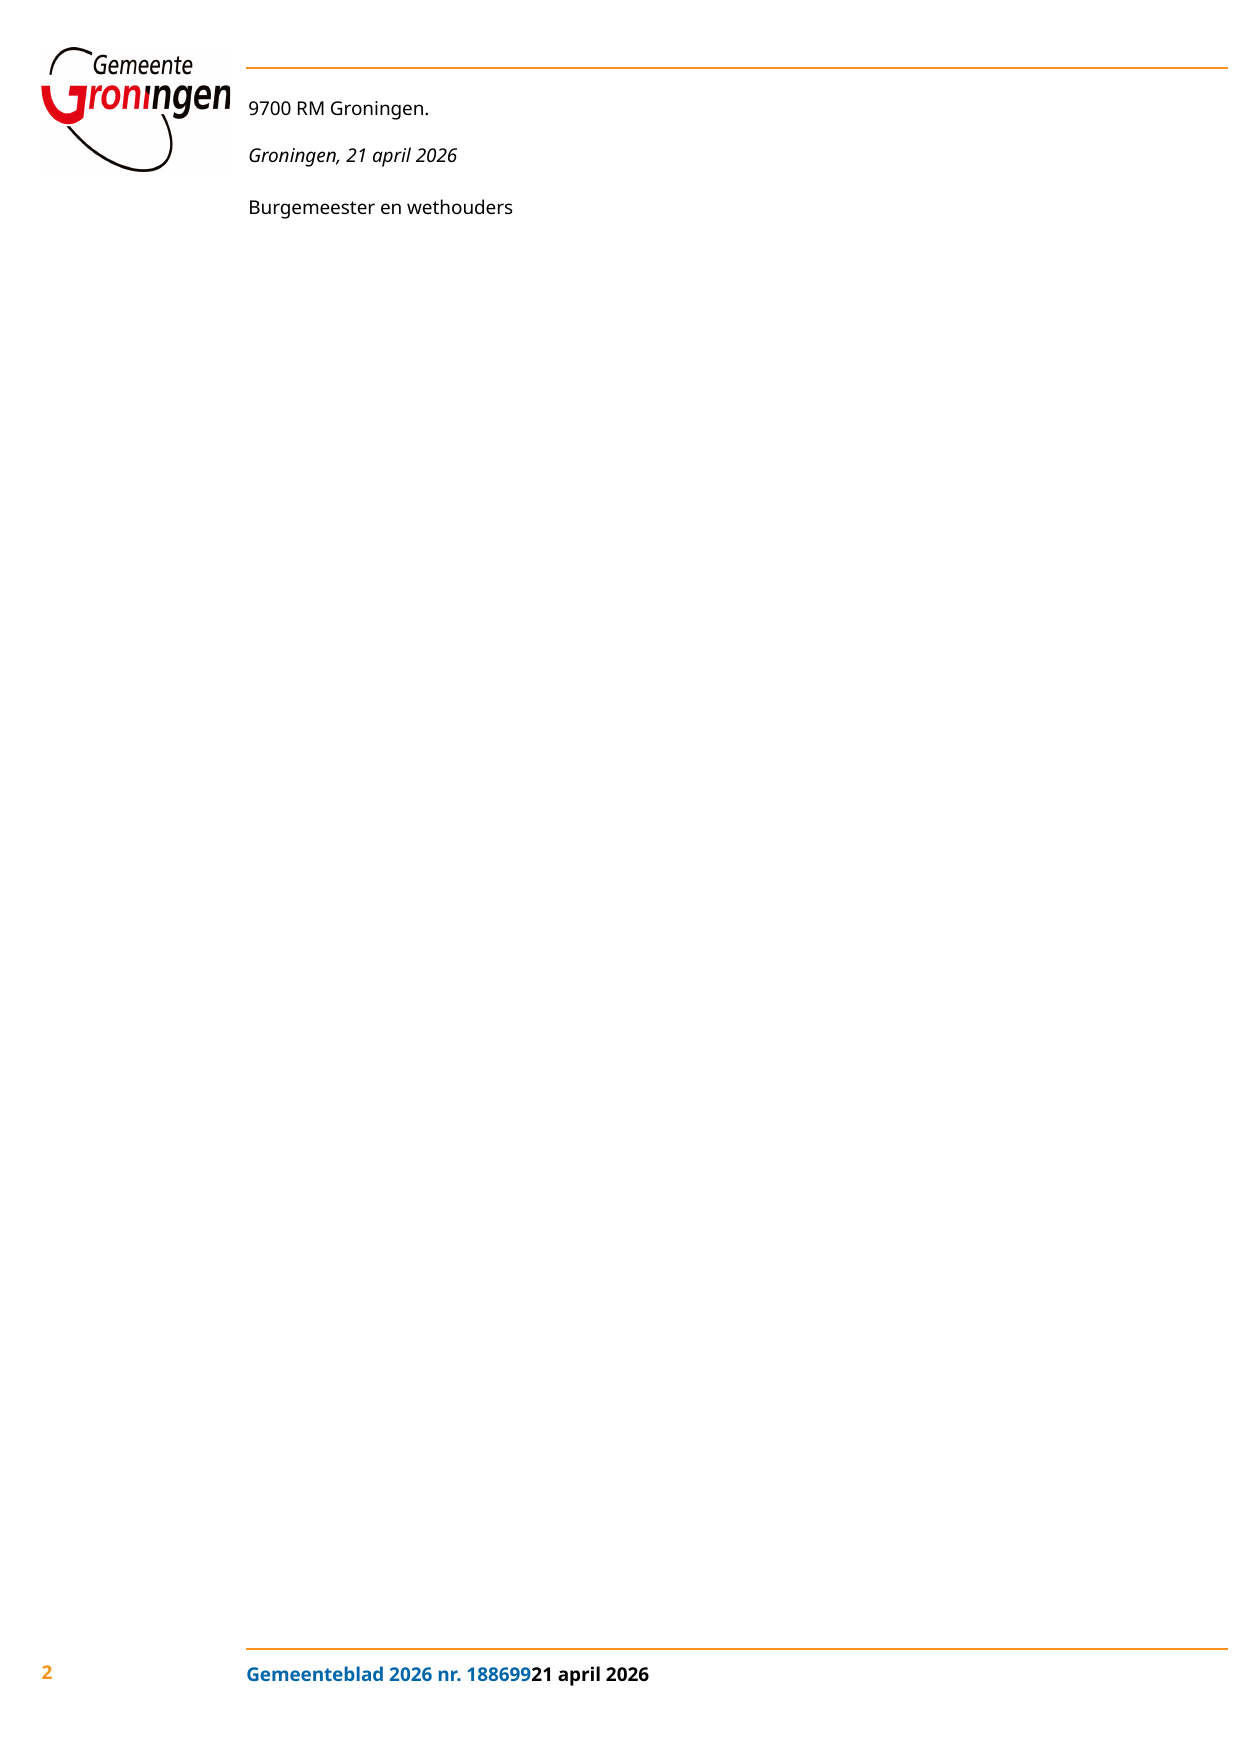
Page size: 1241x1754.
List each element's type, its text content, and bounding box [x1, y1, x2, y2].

picture [41, 47, 231, 172]
text 9700 RM Groningen. [248, 95, 1152, 121]
text Burgemeester en wethouders [248, 194, 1152, 220]
text Groningen, 21 april 2026 [248, 143, 1152, 168]
